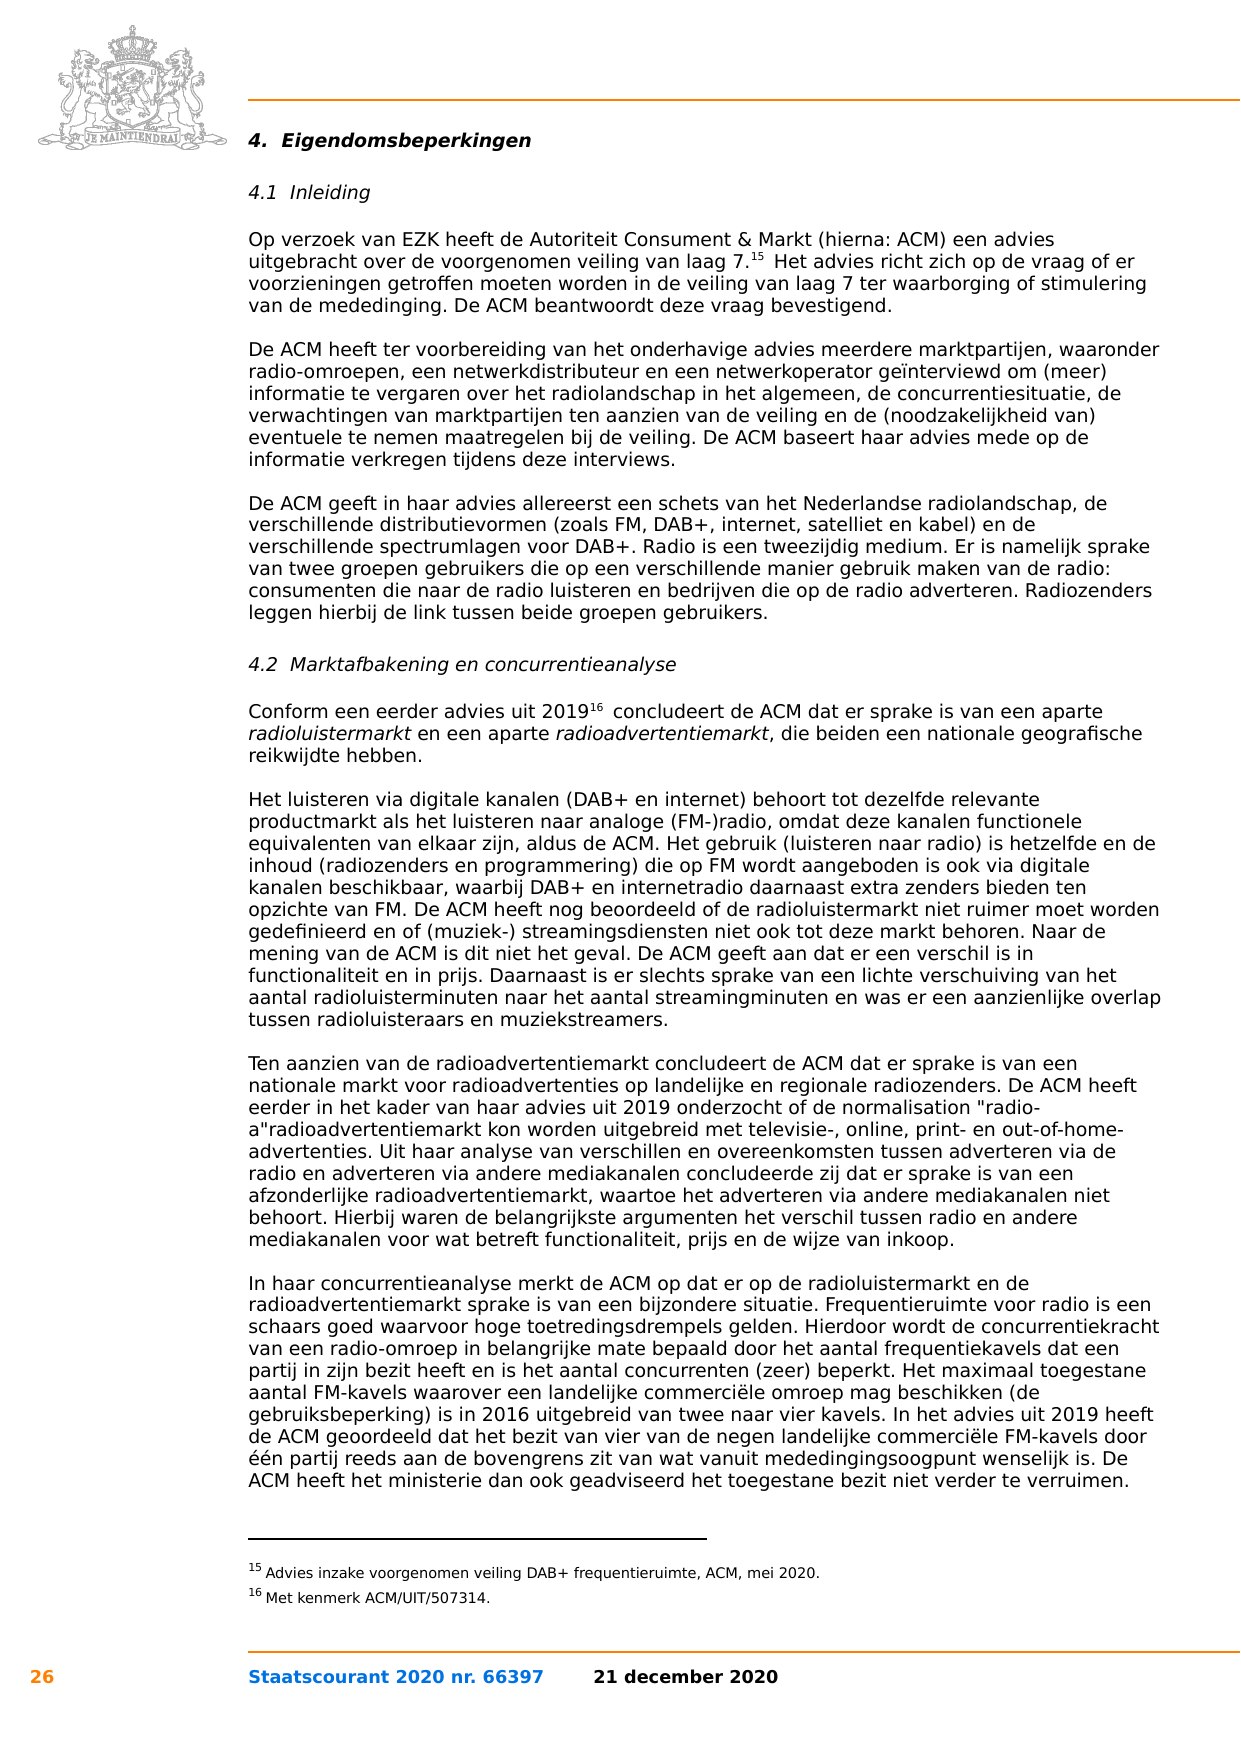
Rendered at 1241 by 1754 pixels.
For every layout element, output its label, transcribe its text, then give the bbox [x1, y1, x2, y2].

text De ACM heeft ter voorbereiding van het onderhavige advies meerdere marktpartijen, waaronder radio-omroepen, een netwerkdistributeur en een netwerkoperator geïnterviewd om (meer) informatie te vergaren over het radiolandschap in het algemeen, de concurrentiesituatie, de verwachtingen van marktpartijen ten aanzien van de veiling en de (noodzakelijkheid van) eventuele te nemen maatregelen bij de veiling. De ACM baseert haar advies mede op de informatie verkregen tijdens deze interviews. [248, 339, 1163, 471]
text Conform een eerder advies uit 2019 concludeert de ACM dat er sprake is van een aparte radioluistermarkt en een aparte radioadvertentiemarkt, die beiden een nationale geografische reikwijdte hebben. [248, 701, 1163, 767]
picture [38, 25, 227, 150]
text De ACM geeft in haar advies allereerst een schets van het Nederlandse radiolandschap, de verschillende distributievormen (zoals FM, DAB+, internet, satelliet en kabel) en de verschillende spectrumlagen voor DAB+. Radio is een tweezijdig medium. Er is namelijk sprake van twee groepen gebruikers die op een verschillende manier gebruik maken van de radio: consumenten die naar de radio luisteren en bedrijven die op de radio adverteren. Radiozenders leggen hierbij de link tussen beide groepen gebruikers. [248, 492, 1163, 624]
text Met kenmerk ACM/UIT/507314. [248, 1586, 1163, 1608]
subtitle 4.2 Marktafbakening en concurrentieanalyse [248, 654, 1163, 676]
subtitle 4.1 Inleiding [248, 182, 1163, 204]
text Het luisteren via digitale kanalen (DAB+ en internet) behoort tot dezelfde relevante productmarkt als het luisteren naar analoge (FM-)radio, omdat deze kanalen functionele equivalenten van elkaar zijn, aldus de ACM. Het gebruik (luisteren naar radio) is hetzelfde en de inhoud (radiozenders en programmering) die op FM wordt aangeboden is ook via digitale kanalen beschikbaar, waarbij DAB+ en internetradio daarnaast extra zenders bieden ten opzichte van FM. De ACM heeft nog beoordeeld of de radioluistermarkt niet ruimer moet worden gedefinieerd en of (muziek-) streamingsdiensten niet ook tot deze markt behoren. Naar de mening van de ACM is dit niet het geval. De ACM geeft aan dat er een verschil is in functionaliteit en in prijs. Daarnaast is er slechts sprake van een lichte verschuiving van het aantal radioluisterminuten naar het aantal streamingminuten en was er een aanzienlijke overlap tussen radioluisteraars en muziekstreamers. [248, 789, 1163, 1031]
text Ten aanzien van de radioadvertentiemarkt concludeert de ACM dat er sprake is van een nationale markt voor radioadvertenties op landelijke en regionale radiozenders. De ACM heeft eerder in het kader van haar advies uit 2019 onderzocht of de normalisation "radio-a"radioadvertentiemarkt kon worden uitgebreid met televisie-, online, print- en out-of-home-advertenties. Uit haar analyse van verschillen en overeenkomsten tussen adverteren via de radio en adverteren via andere mediakanalen concludeerde zij dat er sprake is van een afzonderlijke radioadvertentiemarkt, waartoe het adverteren via andere mediakanalen niet behoort. Hierbij waren de belangrijkste argumenten het verschil tussen radio en andere mediakanalen voor wat betreft functionaliteit, prijs en de wijze van inkoop. [248, 1053, 1163, 1251]
text In haar concurrentieanalyse merkt de ACM op dat er op de radioluistermarkt en de radioadvertentiemarkt sprake is van een bijzondere situatie. Frequentieruimte voor radio is een schaars goed waarvoor hoge toetredingsdrempels gelden. Hierdoor wordt de concurrentiekracht van een radio-omroep in belangrijke mate bepaald door het aantal frequentiekavels dat een partij in zijn bezit heeft en is het aantal concurrenten (zeer) beperkt. Het maximaal toegestane aantal FM-kavels waarover een landelijke commerciële omroep mag beschikken (de gebruiksbeperking) is in 2016 uitgebreid van twee naar vier kavels. In het advies uit 2019 heeft de ACM geoordeeld dat het bezit van vier van de negen landelijke commerciële FM-kavels door één partij reeds aan de bovengrens zit van wat vanuit mededingingsoogpunt wenselijk is. De ACM heeft het ministerie dan ook geadviseerd het toegestane bezit niet verder te verruimen. [248, 1272, 1163, 1492]
text Op verzoek van EZK heeft de Autoriteit Consument & Markt (hierna: ACM) een advies uitgebracht over de voorgenomen veiling van laag 7. Het advies richt zich op de vraag of er voorzieningen getroffen moeten worden in de veiling van laag 7 ter waarborging of stimulering van de mededinging. De ACM beantwoordt deze vraag bevestigend. [248, 229, 1163, 317]
subtitle 4. Eigendomsbeperkingen [248, 130, 1163, 152]
text Advies inzake voorgenomen veiling DAB+ frequentieruimte, ACM, mei 2020. [248, 1561, 1163, 1583]
